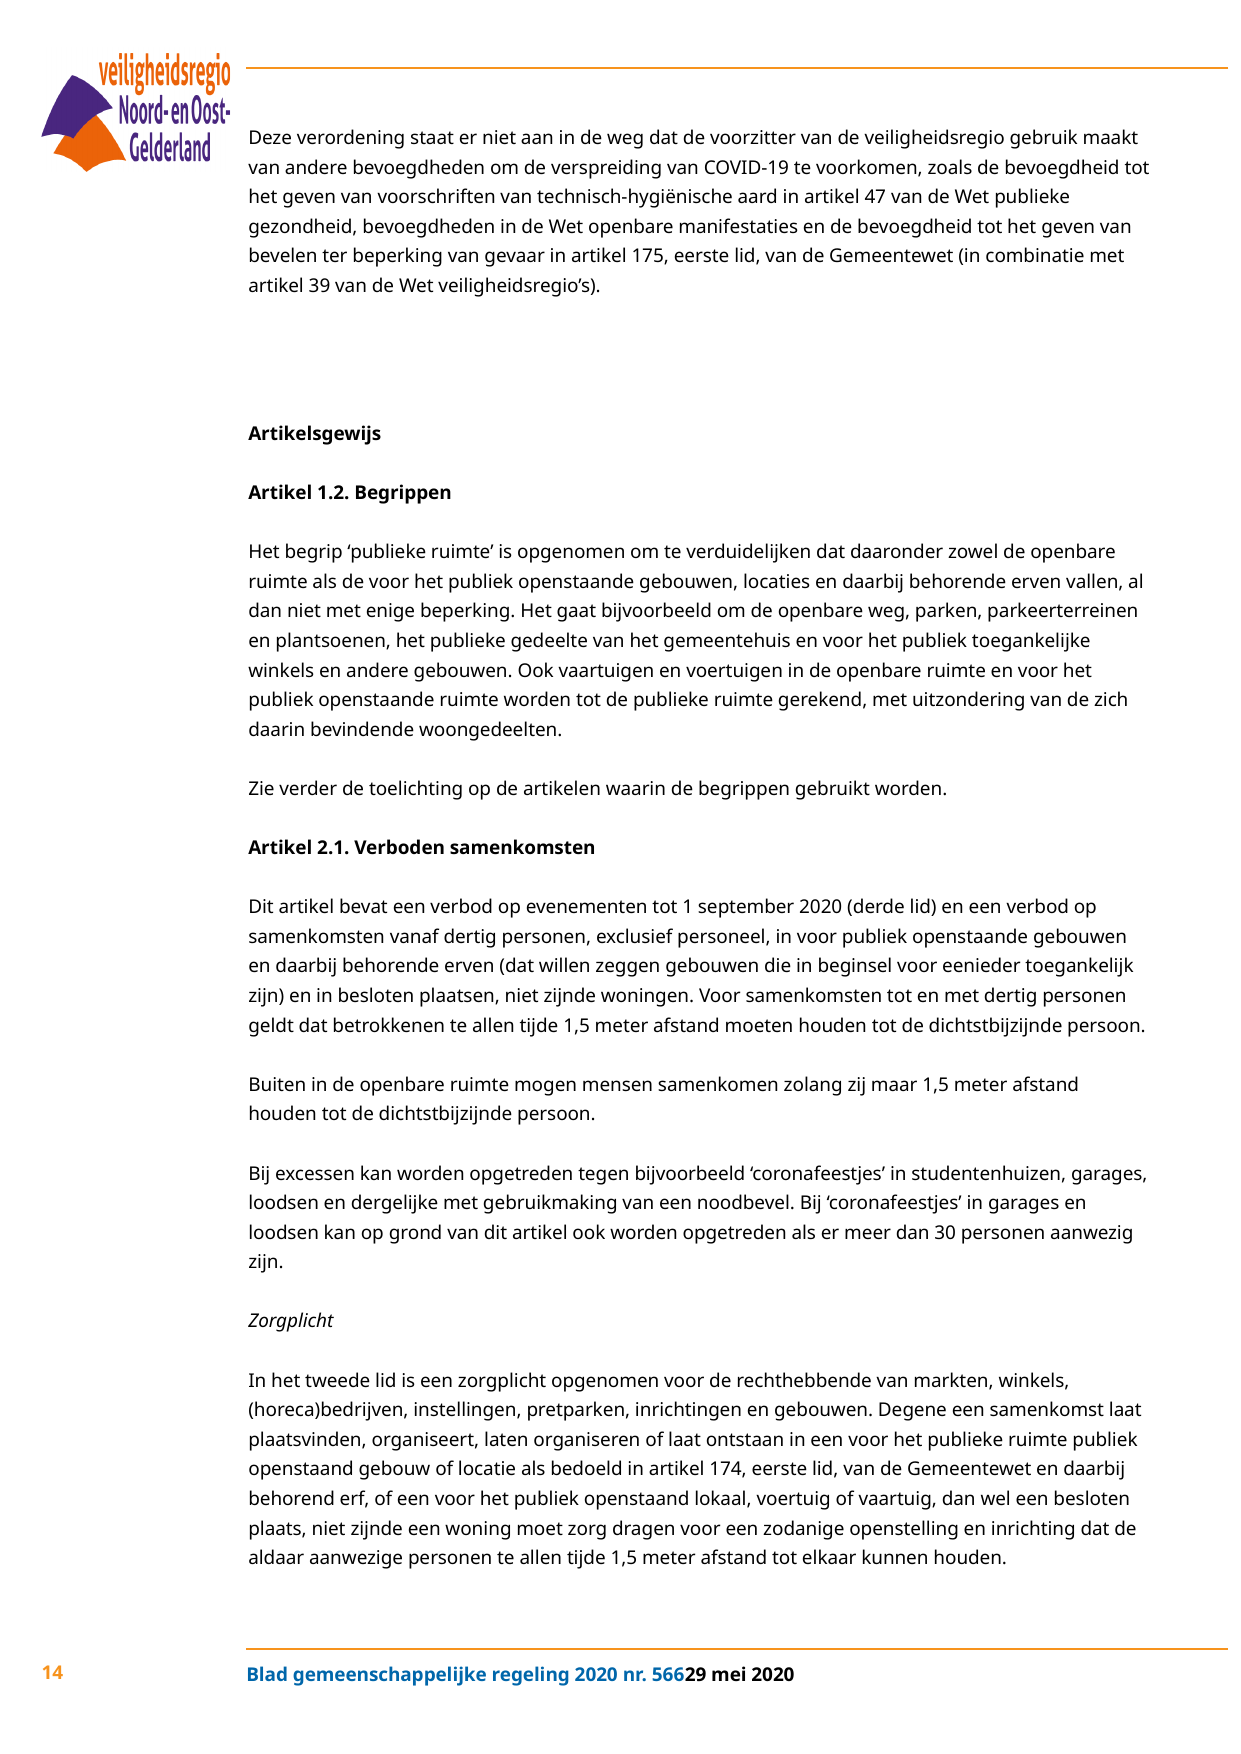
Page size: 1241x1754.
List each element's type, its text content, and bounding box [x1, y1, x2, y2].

text Artikelsgewijs [248, 420, 1152, 446]
text Zorgplicht [248, 1308, 1152, 1333]
text Artikel 2.1. Verboden samenkomsten [248, 834, 1152, 860]
text Buiten in de openbare ruimte mogen mensen samenkomen zolang zij maar 1,5 meter afstand houden tot de dichtstbijzijnde persoon. [248, 1071, 1152, 1126]
text In het tweede lid is een zorgplicht opgenomen voor de rechthebbende van markten, winkels, (horeca)bedrijven, instellingen, pretparken, inrichtingen en gebouwen. Degene een samenkomst laat plaatsvinden, organiseert, laten organiseren of laat ontstaan in een voor het publieke ruimte publiek openstaand gebouw of locatie als bedoeld in artikel 174, eerste lid, van de Gemeentewet en daarbij behorend erf, of een voor het publiek openstaand lokaal, voertuig of vaartuig, dan wel een besloten plaats, niet zijnde een woning moet zorg dragen voor een zodanige openstelling en inrichting dat de aldaar aanwezige personen te allen tijde 1,5 meter afstand tot elkaar kunnen houden. [248, 1367, 1152, 1570]
text Het begrip ‘publieke ruimte’ is opgenomen om te verduidelijken dat daaronder zowel de openbare ruimte als de voor het publiek openstaande gebouwen, locaties en daarbij behorende erven vallen, al dan niet met enige beperking. Het gaat bijvoorbeeld om de openbare weg, parken, parkeerterreinen en plantsoenen, het publieke gedeelte van het gemeentehuis en voor het publiek toegankelijke winkels en andere gebouwen. Ook vaartuigen en voertuigen in de openbare ruimte en voor het publiek openstaande ruimte worden tot de publieke ruimte gerekend, met uitzondering van de zich daarin bevindende woongedeelten. [248, 538, 1152, 742]
text Artikel 1.2. Begrippen [248, 479, 1152, 505]
text Dit artikel bevat een verbod op evenementen tot 1 september 2020 (derde lid) en een verbod op samenkomsten vanaf dertig personen, exclusief personeel, in voor publiek openstaande gebouwen en daarbij behorende erven (dat willen zeggen gebouwen die in beginsel voor eenieder toegankelijk zijn) en in besloten plaatsen, niet zijnde woningen. Voor samenkomsten tot en met dertig personen geldt dat betrokkenen te allen tijde 1,5 meter afstand moeten houden tot de dichtstbijzijnde persoon. [248, 893, 1152, 1038]
text Deze verordening staat er niet aan in de weg dat de voorzitter van de veiligheidsregio gebruik maakt van andere bevoegdheden om de verspreiding van COVID-19 te voorkomen, zoals de bevoegdheid tot het geven van voorschriften van technisch-hygiënische aard in artikel 47 van de Wet publieke gezondheid, bevoegdheden in de Wet openbare manifestaties en de bevoegdheid tot het geven van bevelen ter beperking van gevaar in artikel 175, eerste lid, van de Gemeentewet (in combinatie met artikel 39 van de Wet veiligheidsregio’s). [248, 124, 1152, 298]
text Bij excessen kan worden opgetreden tegen bijvoorbeeld ‘coronafeestjes’ in studentenhuizen, garages, loodsen en dergelijke met gebruikmaking van een noodbevel. Bij ‘coronafeestjes’ in garages en loodsen kan op grond van dit artikel ook worden opgetreden als er meer dan 30 personen aanwezig zijn. [248, 1160, 1152, 1274]
picture [41, 47, 231, 172]
text Zie verder de toelichting op de artikelen waarin de begrippen gebruikt worden. [248, 775, 1152, 801]
